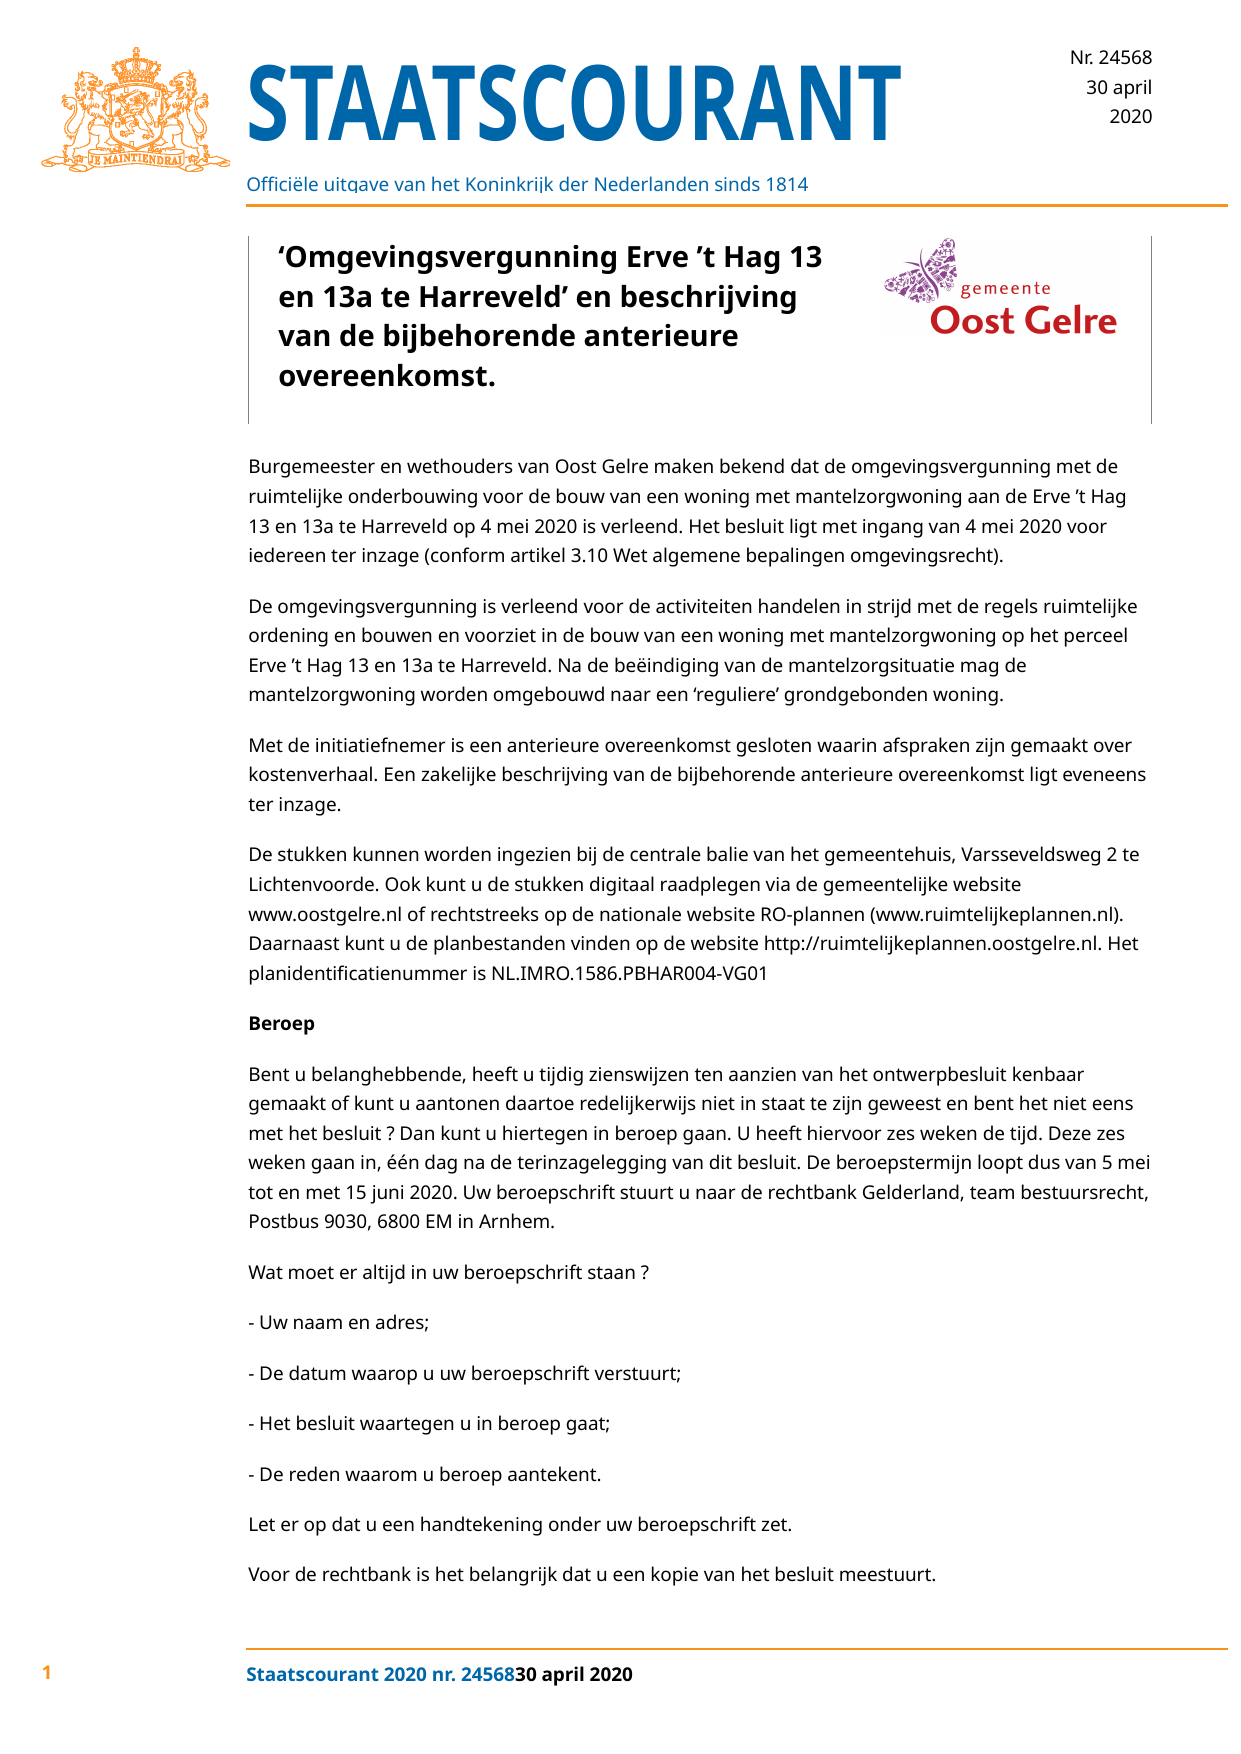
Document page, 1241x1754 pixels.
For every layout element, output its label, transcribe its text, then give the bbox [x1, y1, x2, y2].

text - Het besluit waartegen u in beroep gaat; [248, 1410, 1152, 1436]
text - De datum waarop u uw beroepschrift verstuurt; [248, 1360, 1152, 1386]
text De stukken kunnen worden ingezien bij de centrale balie van het gemeentehuis, Varsseveldsweg 2 te Lichtenvoorde. Ook kunt u de stukken digitaal raadplegen via de gemeentelijke website www.oostgelre.nl of rechtstreeks op de nationale website RO-plannen (www.ruimtelijkeplannen.nl). Daarnaast kunt u de planbestanden vinden op de website http://ruimtelijkeplannen.oostgelre.nl. Het planidentificatienummer is NL.IMRO.1586.PBHAR004-VG01 [248, 842, 1152, 986]
text De omgevingsvergunning is verleend voor de activiteiten handelen in strijd met de regels ruimtelijke ordening en bouwen en voorziet in de bouw van een woning met mantelzorgwoning op het perceel Erve ’t Hag 13 en 13a te Harreveld. Na de beëindiging van de mantelzorgsituatie mag de mantelzorgwoning worden omgebouwd naar een ‘reguliere’ grondgebonden woning. [248, 593, 1152, 707]
text Beroep [248, 1010, 1152, 1036]
text Met de initiatiefnemer is een anterieure overeenkomst gesloten waarin afspraken zijn gemaakt over kostenverhaal. Een zakelijke beschrijving van de bijbehorende anterieure overeenkomst ligt eveneens ter inzage. [248, 732, 1152, 817]
table_header [850, 236, 1151, 424]
text - Uw naam en adres; [248, 1309, 1152, 1335]
picture [41, 47, 231, 172]
text Wat moet er altijd in uw beroepschrift staan ? [248, 1259, 1152, 1285]
text - De reden waarom u beroep aantekent. [248, 1461, 1152, 1486]
text Voor de rechtbank is het belangrijk dat u een kopie van het besluit meestuurt. [248, 1562, 1152, 1587]
text Bent u belanghebbende, heeft u tijdig zienswijzen ten aanzien van het ontwerpbesluit kenbaar gemaakt of kunt u aantonen daartoe redelijkerwijs niet in staat te zijn geweest en bent het niet eens met het besluit ? Dan kunt u hiertegen in beroep gaan. U heeft hiervoor zes weken de tijd. Deze zes weken gaan in, één dag na de terinzagelegging van dit besluit. De beroepstermijn loopt dus van 5 mei tot en met 15 juni 2020. Uw beroepschrift stuurt u naar de rechtbank Gelderland, team bestuursrecht, Postbus 9030, 6800 EM in Arnhem. [248, 1061, 1152, 1234]
text Burgemeester en wethouders van Oost Gelre maken bekend dat de omgevingsvergunning met de ruimtelijke onderbouwing voor de bouw van een woning met mantelzorgwoning aan de Erve ’t Hag 13 en 13a te Harreveld op 4 mei 2020 is verleend. Het besluit ligt met ingang van 4 mei 2020 voor iedereen ter inzage (conform artikel 3.10 Wet algemene bepalingen omgevingsrecht). [248, 454, 1152, 568]
table_header ‘Omgevingsvergunning Erve ’t Hag 13 en 13a te Harreveld’ en beschrijving van de bijbehorende anterieure overeenkomst. [249, 236, 850, 424]
text Let er op dat u een handtekening onder uw beroepschrift zet. [248, 1511, 1152, 1537]
picture [882, 236, 1119, 336]
